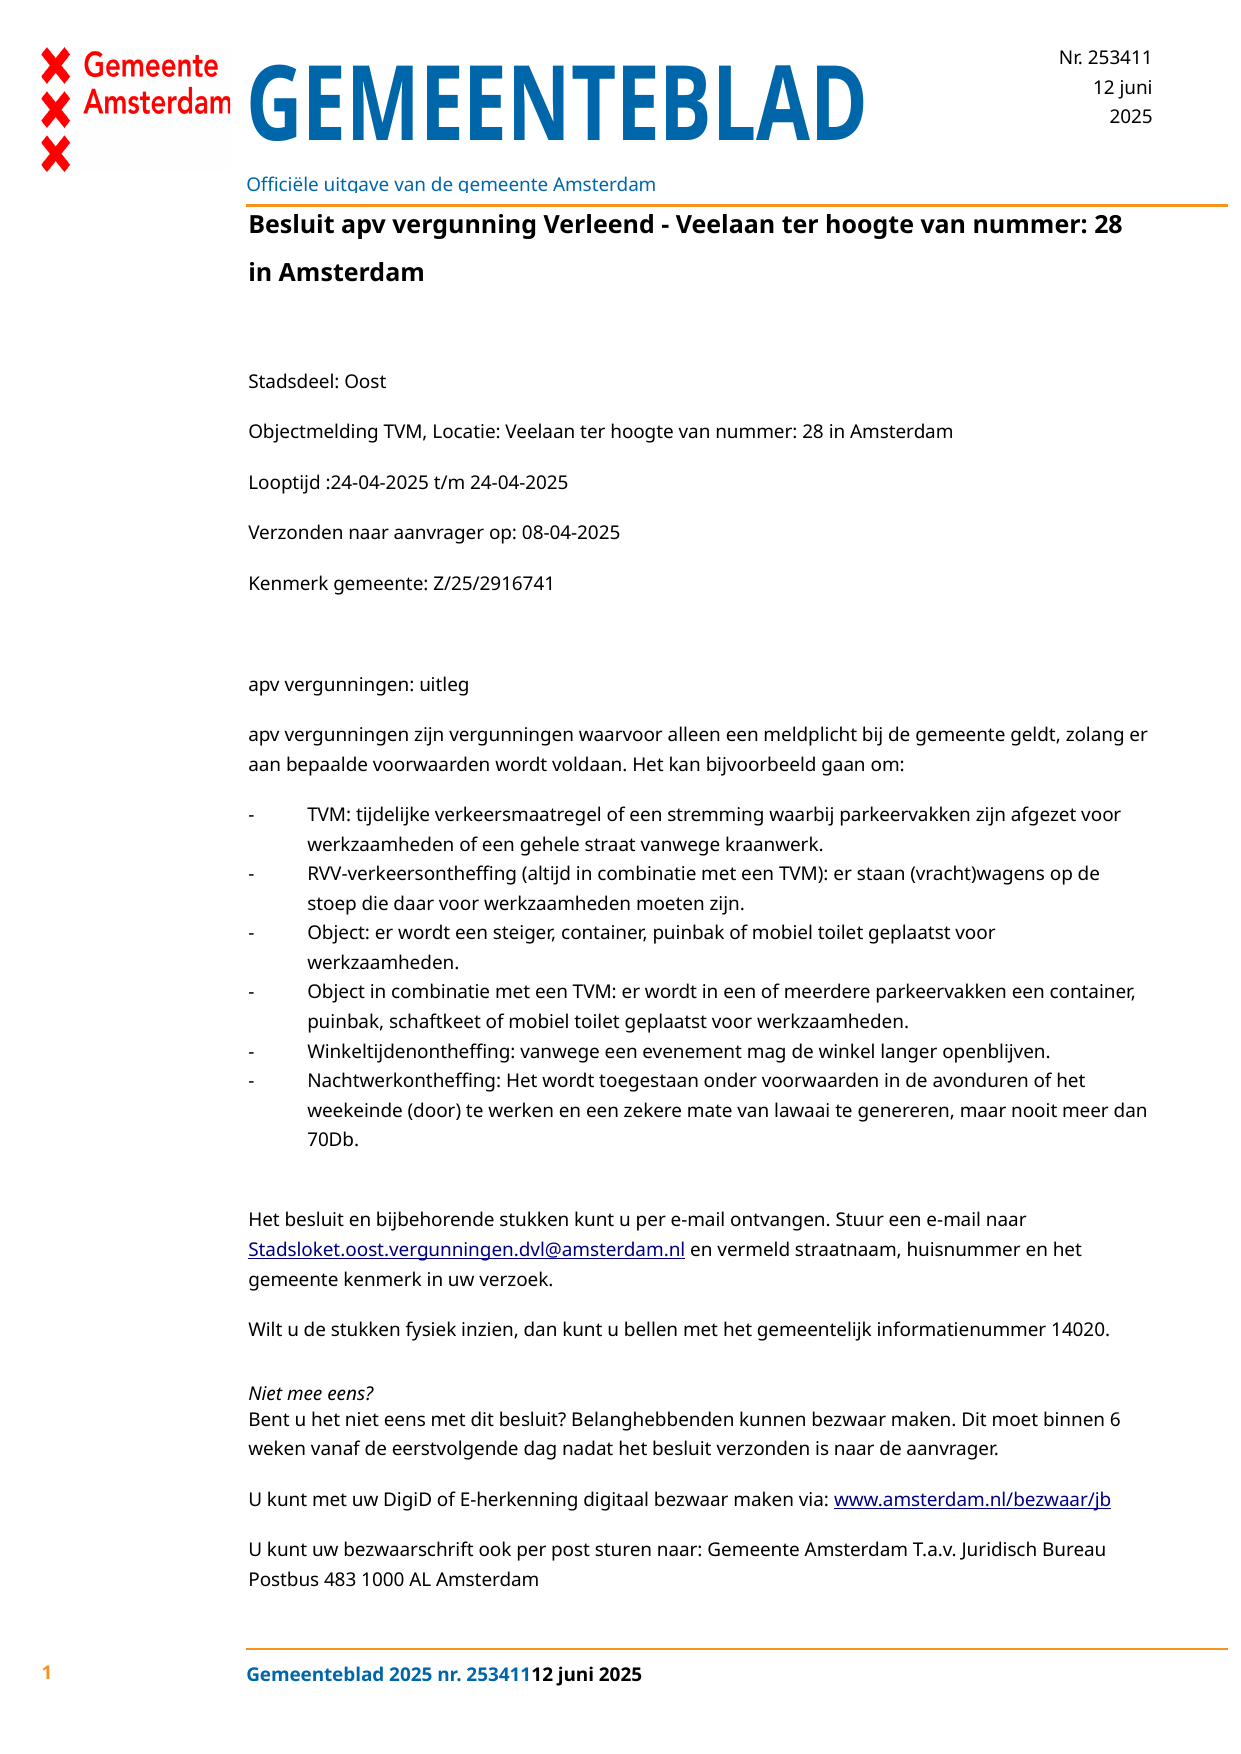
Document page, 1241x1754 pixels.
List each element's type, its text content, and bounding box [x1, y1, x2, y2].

list Winkeltijdenontheffing: vanwege een evenement mag de winkel langer openblijven. [248, 1038, 1152, 1064]
text Objectmelding TVM, Locatie: Veelaan ter hoogte van nummer: 28 in Amsterdam [248, 419, 1152, 444]
list Object: er wordt een steiger, container, puinbak of mobiel toilet geplaatst voor werkzaamheden. [248, 919, 1152, 975]
text Wilt u de stukken fysiek inzien, dan kunt u bellen met het gemeentelijk informatienummer 14020. [248, 1316, 1152, 1342]
list Nachtwerkontheffing: Het wordt toegestaan onder voorwaarden in de avonduren of het weekeinde (door) te werken en een zekere mate van lawaai te genereren, maar nooit meer dan 70Db. [248, 1067, 1152, 1152]
text Niet mee eens? [248, 1380, 1152, 1406]
list TVM: tijdelijke verkeersmaatregel of een stremming waarbij parkeervakken zijn afgezet voor werkzaamheden of een gehele straat vanwege kraanwerk. [248, 801, 1152, 857]
text apv vergunningen: uitleg [248, 671, 1152, 697]
text Bent u het niet eens met dit besluit? Belanghebbenden kunnen bezwaar maken. Dit moet binnen 6 weken vanaf de eerstvolgende dag nadat het besluit verzonden is naar de aanvrager. [248, 1406, 1152, 1461]
text Stadsdeel: Oost [248, 368, 1152, 394]
text apv vergunningen zijn vergunningen waarvoor alleen een meldplicht bij de gemeente geldt, zolang er aan bepaalde voorwaarden wordt voldaan. Het kan bijvoorbeeld gaan om: [248, 721, 1152, 777]
text Het besluit en bijbehorende stukken kunt u per e-mail ontvangen. Stuur een e-mail naar Stadsloket.oost.vergunningen.dvl@amsterdam.nl en vermeld straatnaam, huisnummer en het gemeente kenmerk in uw verzoek. [248, 1207, 1152, 1292]
text Besluit apv vergunning Verleend - Veelaan ter hoogte van nummer: 28 in Amsterdam [248, 207, 1152, 288]
list RVV-verkeersontheffing (altijd in combinatie met een TVM): er staan (vracht)wagens op de stoep die daar voor werkzaamheden moeten zijn. [248, 860, 1152, 916]
text Looptijd :24-04-2025 t/m 24-04-2025 [248, 469, 1152, 495]
text U kunt met uw DigiD of E-herkenning digitaal bezwaar maken via: www.amsterdam.nl/bezwaar/jb [248, 1486, 1152, 1512]
text Verzonden naar aanvrager op: 08-04-2025 [248, 519, 1152, 545]
text U kunt uw bezwaarschrift ook per post sturen naar: Gemeente Amsterdam T.a.v. Juridisch Bureau Postbus 483 1000 AL Amsterdam [248, 1536, 1152, 1592]
picture [41, 47, 231, 172]
text Kenmerk gemeente: Z/25/2916741 [248, 570, 1152, 596]
list Object in combinatie met een TVM: er wordt in een of meerdere parkeervakken een container, puinbak, schaftkeet of mobiel toilet geplaatst voor werkzaamheden. [248, 979, 1152, 1034]
